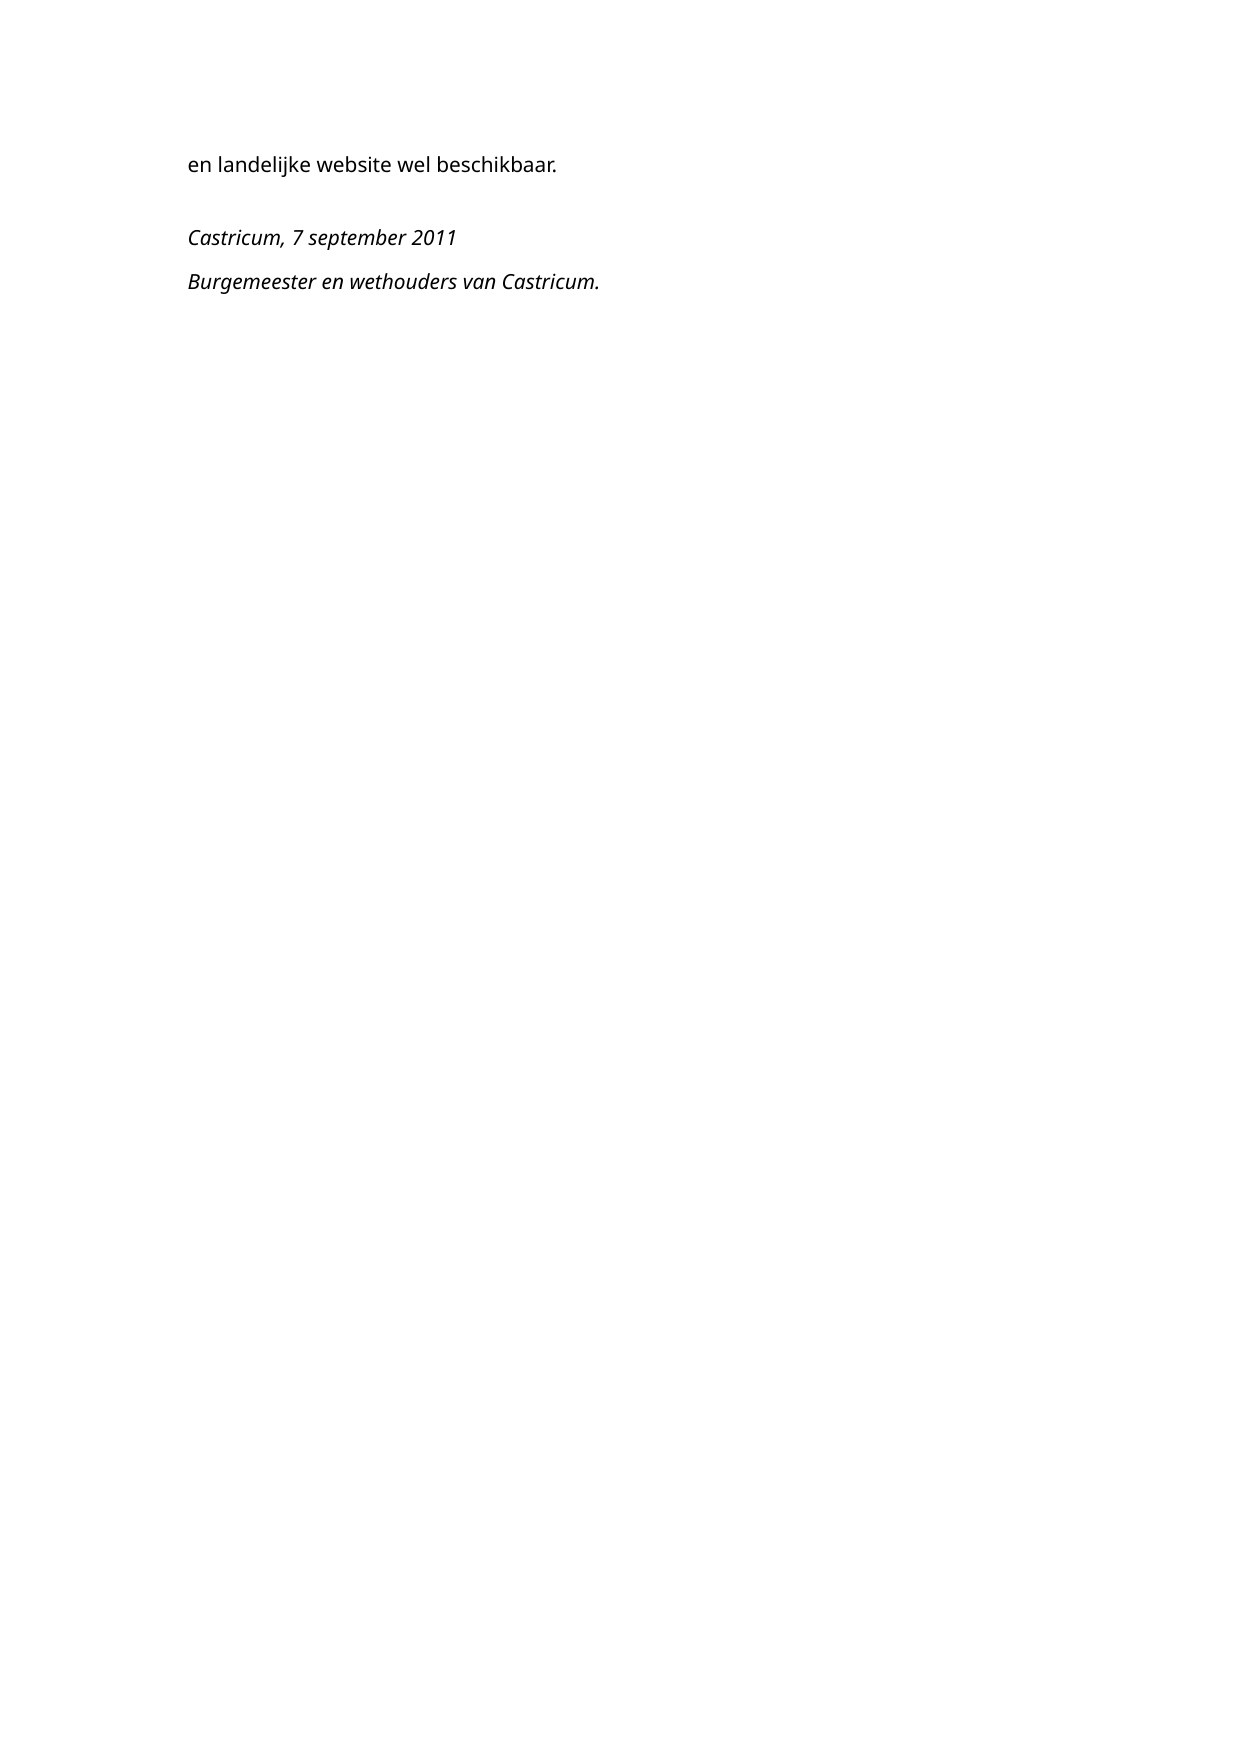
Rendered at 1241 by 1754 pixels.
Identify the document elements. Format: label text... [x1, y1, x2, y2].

text Castricum, 7 september 2011 [187, 223, 1053, 252]
text en landelijke website wel beschikbaar. [187, 150, 1053, 178]
text Burgemeester en wethouders van Castricum. [187, 267, 1053, 295]
